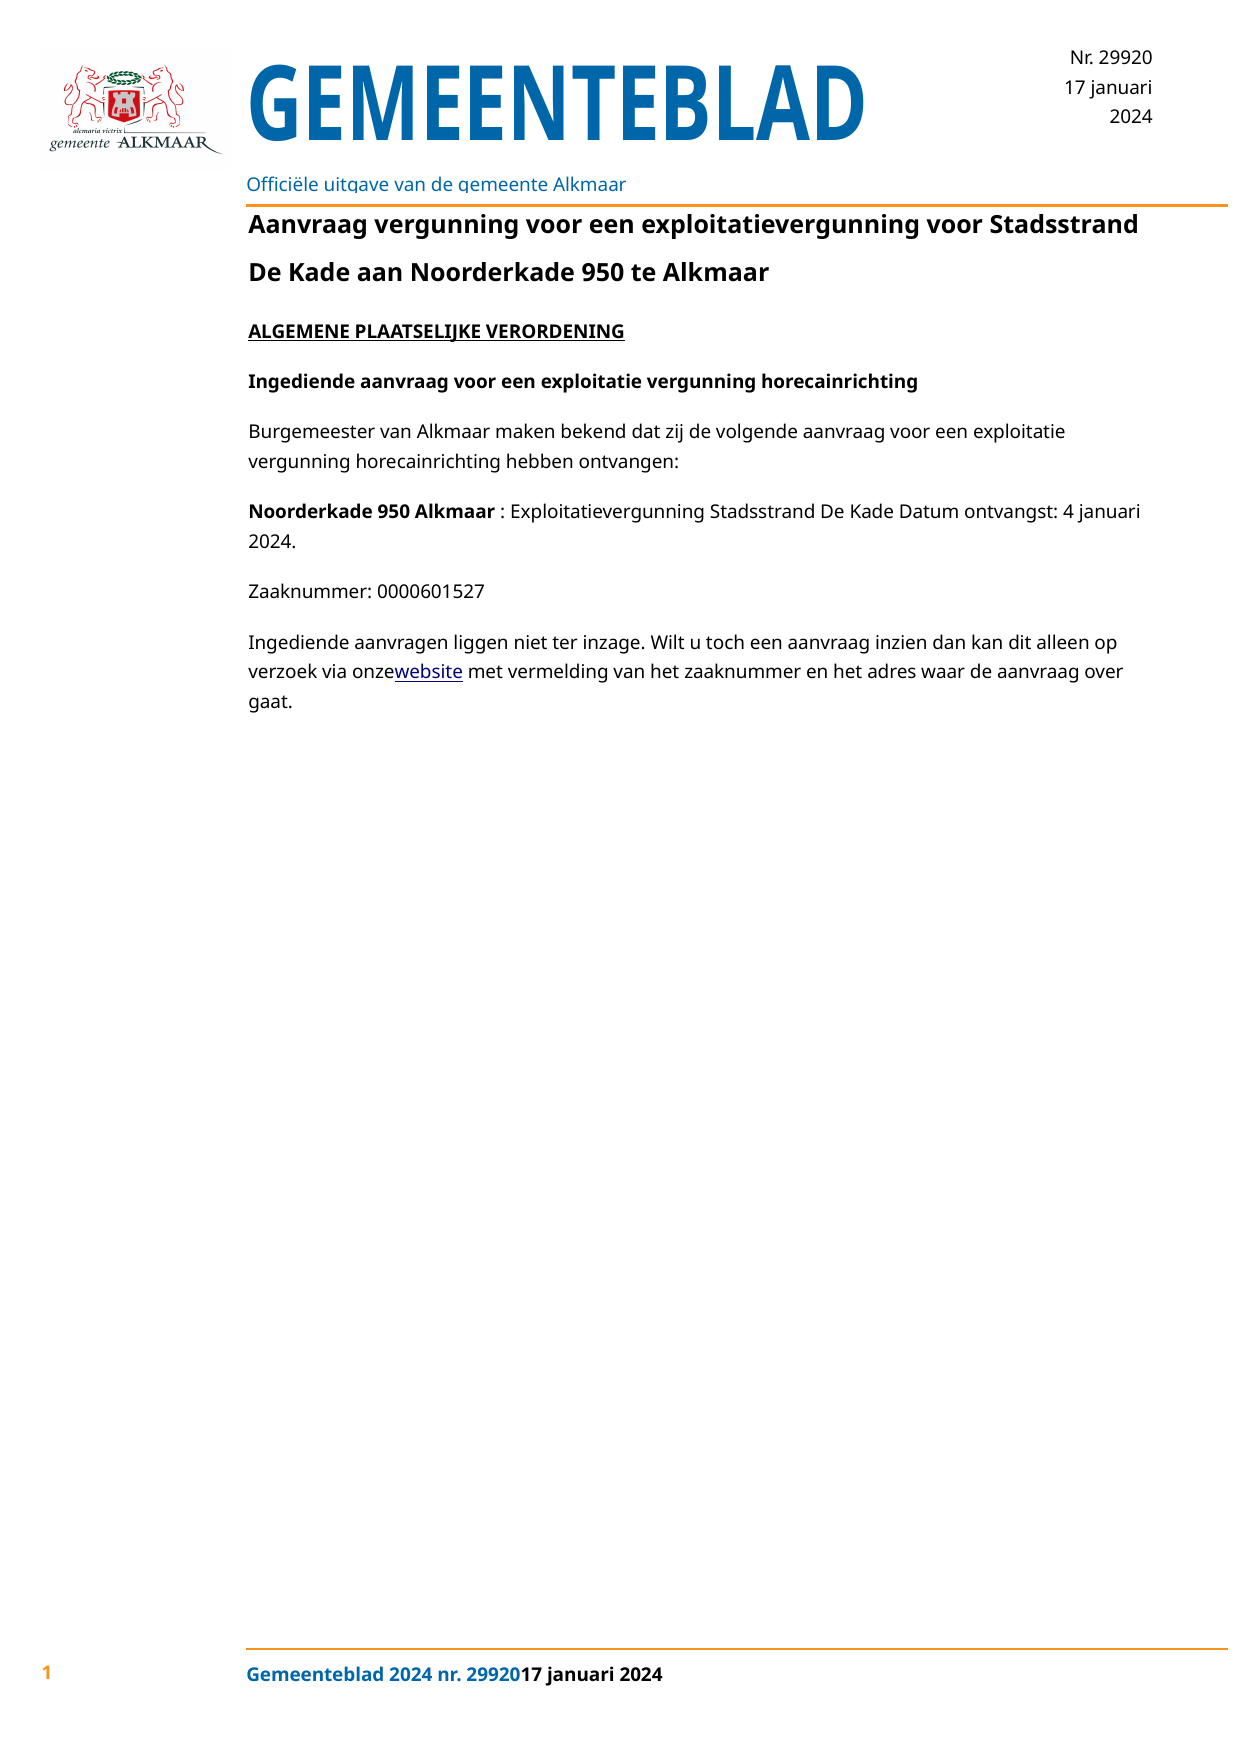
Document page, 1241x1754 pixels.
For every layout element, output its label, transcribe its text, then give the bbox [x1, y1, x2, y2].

text Ingediende aanvragen liggen niet ter inzage. Wilt u toch een aanvraag inzien dan kan dit alleen op verzoek via onzewebsite met vermelding van het zaaknummer en het adres waar de aanvraag over gaat. [248, 629, 1152, 714]
text Aanvraag vergunning voor een exploitatievergunning voor Stadsstrand De Kade aan Noorderkade 950 te Alkmaar [248, 207, 1152, 288]
text Burgemeester van Alkmaar maken bekend dat zij de volgende aanvraag voor een exploitatie vergunning horecainrichting hebben ontvangen: [248, 419, 1152, 474]
text Ingediende aanvraag voor een exploitatie vergunning horecainrichting [248, 368, 1152, 394]
text ALGEMENE PLAATSELIJKE VERORDENING [248, 318, 1152, 344]
picture [41, 47, 231, 172]
text Noorderkade 950 Alkmaar : Exploitatievergunning Stadsstrand De Kade Datum ontvangst: 4 januari 2024. [248, 499, 1152, 554]
text Zaaknummer: 0000601527 [248, 579, 1152, 604]
